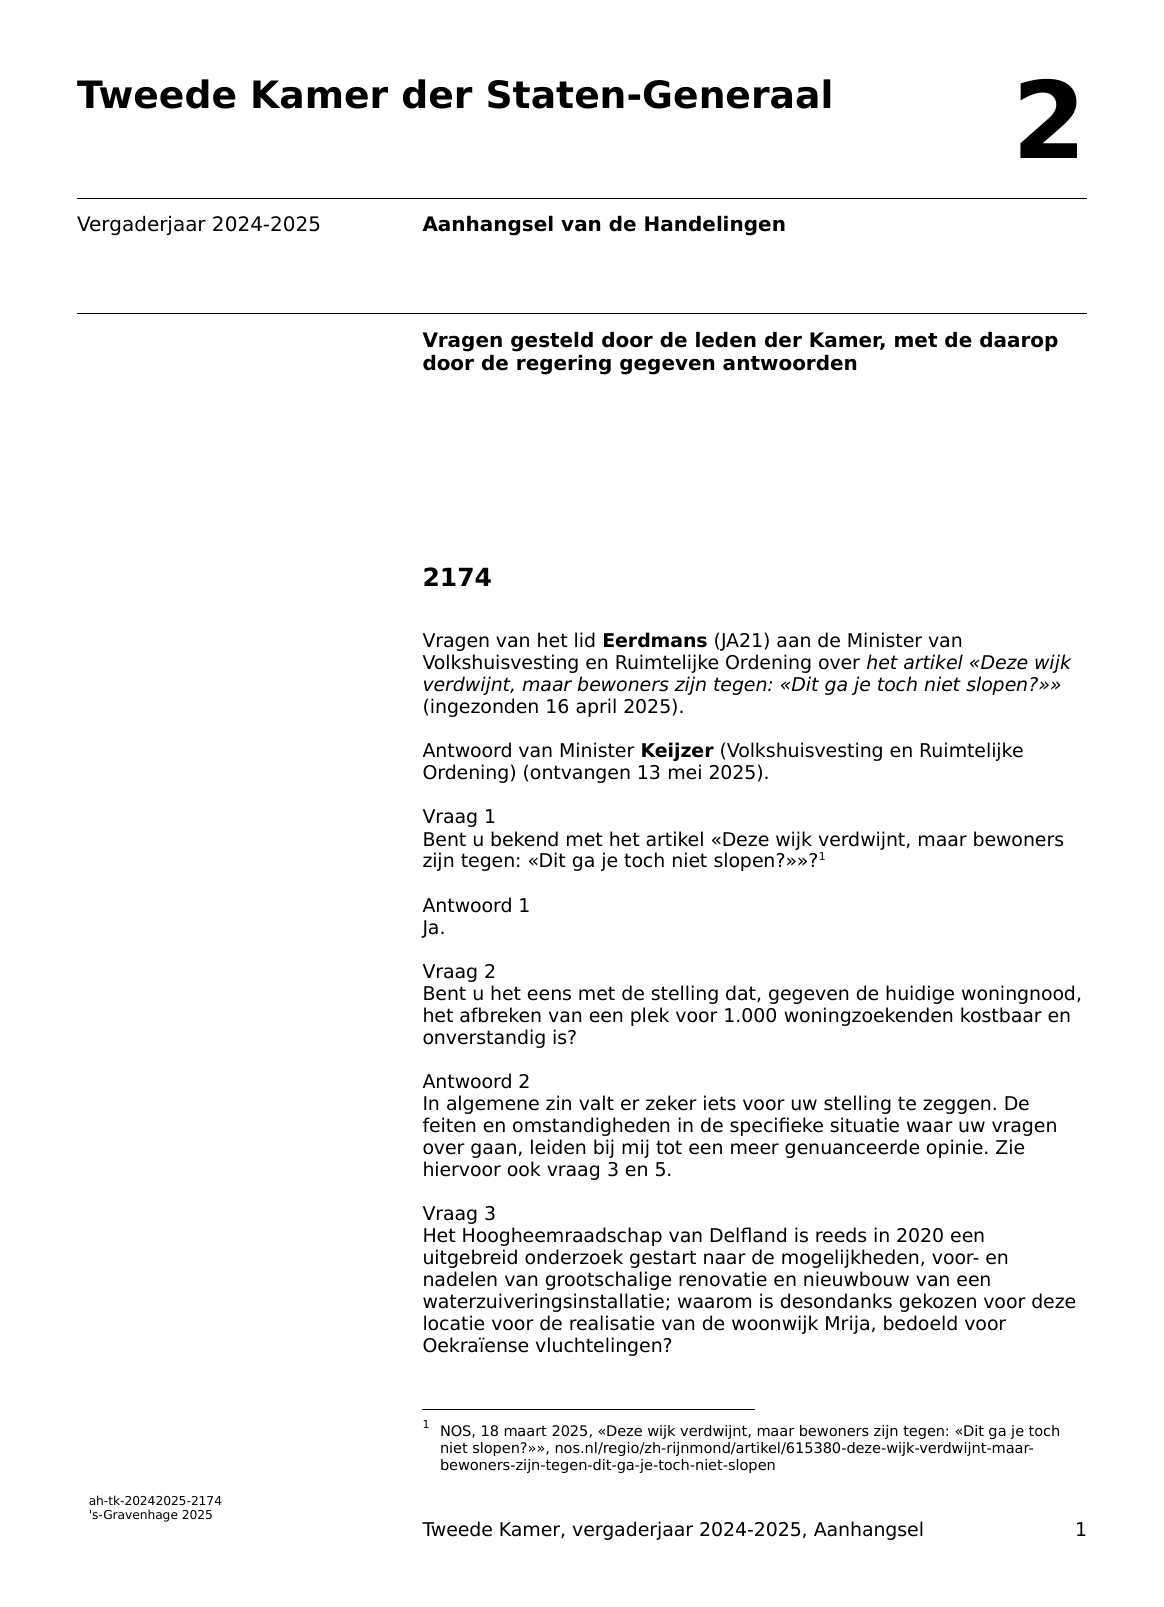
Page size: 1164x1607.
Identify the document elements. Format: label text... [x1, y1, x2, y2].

text 's-Gravenhage 2025 [88, 1508, 323, 1522]
text Bent u bekend met het artikel «Deze wijk verdwijnt, maar bewoners zijn tegen: «Dit ga je toch niet slopen?»»? [422, 828, 1087, 872]
text Antwoord 1 [422, 894, 1087, 917]
text In algemene zin valt er zeker iets voor uw stelling te zeggen. De feiten en omstandigheden in de specifieke situatie waar uw vragen over gaan, leiden bij mij tot een meer genuanceerde opinie. Zie hiervoor ook vraag 3 en 5. [422, 1093, 1087, 1181]
text Ja. [422, 917, 1087, 938]
table_header Tweede Kamer der Staten-Generaal [77, 59, 886, 198]
table_cell Vergaderjaar 2024-2025 [77, 199, 422, 313]
text Vraag 1 [422, 806, 1087, 828]
table_header 2 [886, 59, 1087, 198]
text Vragen van het lid Eerdmans (JA21) aan de Minister van Volkshuisvesting en Ruimtelijke Ordening over het artikel «Deze wijk verdwijnt, maar bewoners zijn tegen: «Dit ga je toch niet slopen?»» (ingezonden 16 april 2025). [422, 630, 1087, 718]
text NOS, 18 maart 2025, «Deze wijk verdwijnt, maar bewoners zijn tegen: «Dit ga je toch niet slopen?»», nos.nl/regio/zh-rijnmond/artikel/615380-deze-wijk-verdwijnt-maar-bewoners-zijn-tegen-dit-ga-je-toch-niet-slopen [422, 1418, 1087, 1474]
table_cell Vragen gesteld door de leden der Kamer, met de daarop door de regering gegeven antwoorden [422, 314, 1087, 375]
text Antwoord van Minister Keijzer (Volkshuisvesting en Ruimtelijke Ordening) (ontvangen 13 mei 2025). [422, 740, 1087, 784]
text Bent u het eens met de stelling dat, gegeven de huidige woningnood, het afbreken van een plek voor 1.000 woningzoekenden kostbaar en onverstandig is? [422, 983, 1087, 1049]
text 2174 [422, 563, 1087, 592]
text Antwoord 2 [422, 1071, 1087, 1093]
table_cell Aanhangsel van de Handelingen [422, 199, 1087, 313]
table_cell [77, 314, 422, 375]
text Het Hoogheemraadschap van Delfland is reeds in 2020 een uitgebreid onderzoek gestart naar de mogelijkheden, voor- en nadelen van grootschalige renovatie en nieuwbouw van een waterzuiveringsinstallatie; waarom is desondanks gekozen voor deze locatie voor de realisatie van de woonwijk Mrija, bedoeld voor Oekraïense vluchtelingen? [422, 1225, 1087, 1357]
text Vraag 2 [422, 961, 1087, 983]
text Vraag 3 [422, 1203, 1087, 1225]
text ah-tk-20242025-2174 [88, 1494, 323, 1508]
